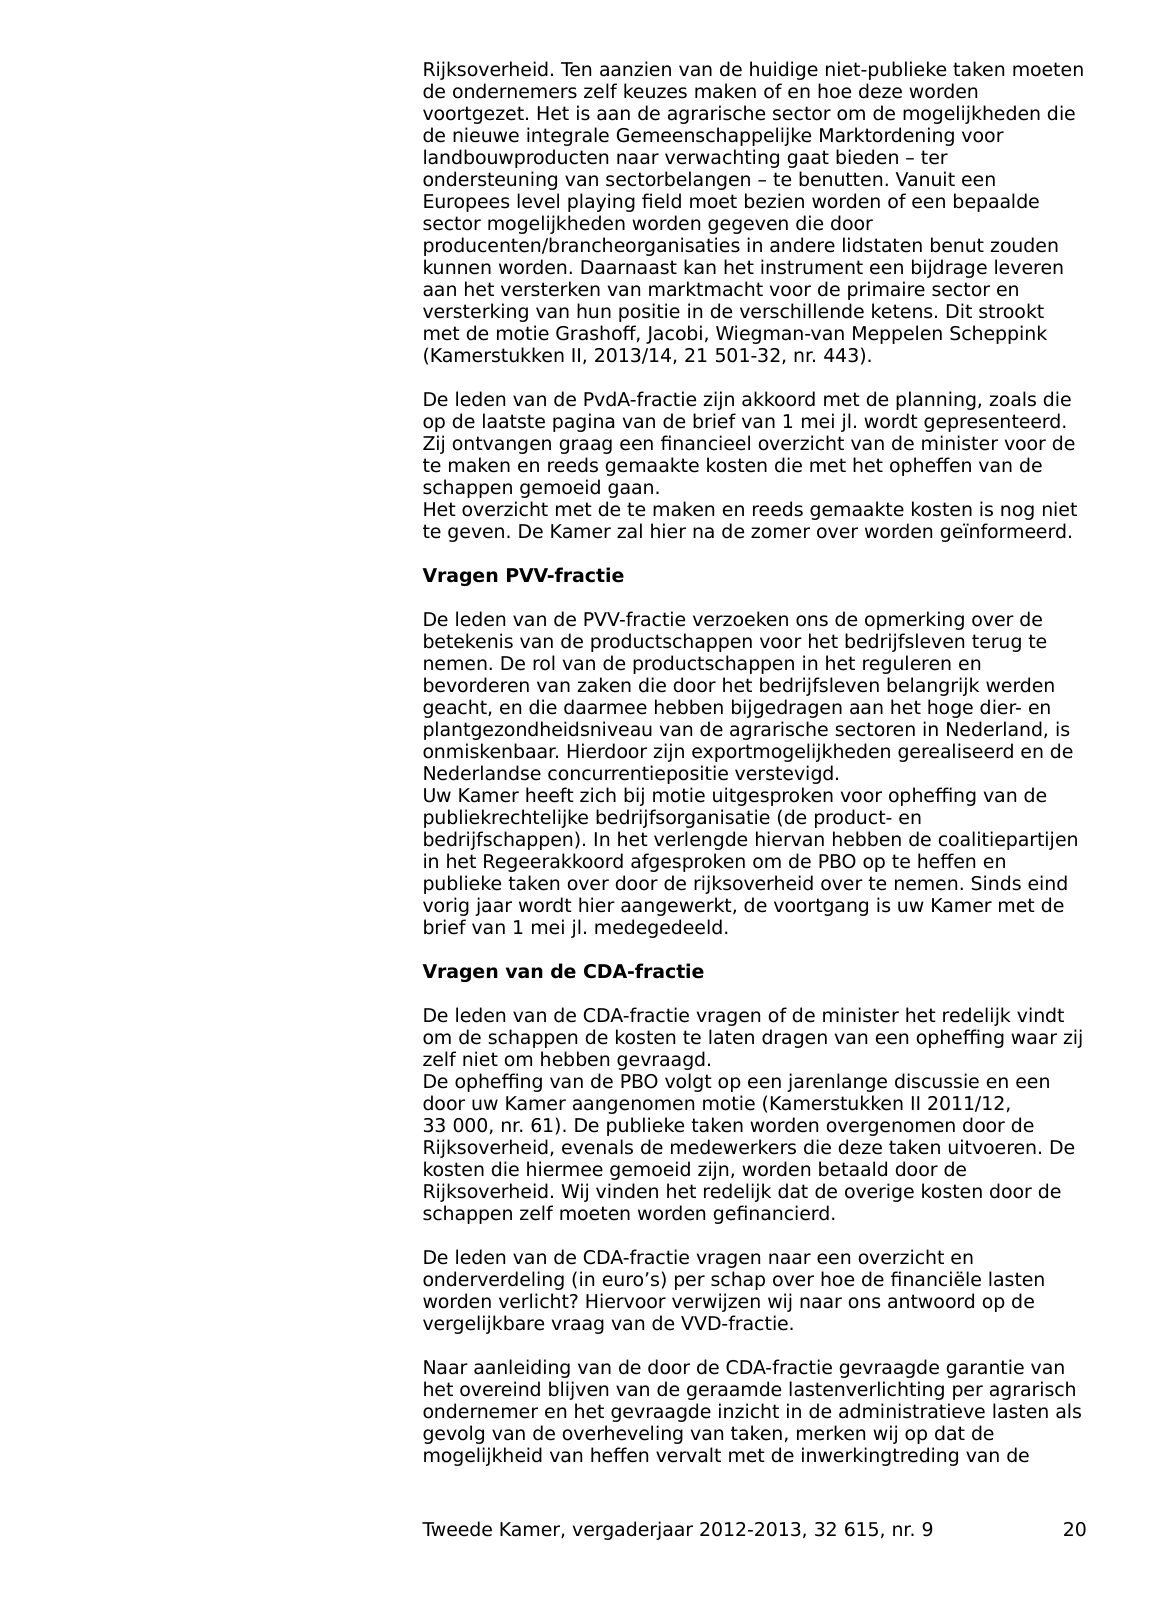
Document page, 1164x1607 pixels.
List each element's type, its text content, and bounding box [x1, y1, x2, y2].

text De leden van de CDA-fractie vragen naar een overzicht en onderverdeling (in euro’s) per schap over hoe de financiële lasten worden verlicht? Hiervoor verwijzen wij naar ons antwoord op de vergelijkbare vraag van de VVD-fractie. [422, 1247, 1087, 1335]
text Uw Kamer heeft zich bij motie uitgesproken voor opheffing van de publiekrechtelijke bedrijfsorganisatie (de product- en bedrijfschappen). In het verlengde hiervan hebben de coalitiepartijen in het Regeerakkoord afgesproken om de PBO op te heffen en publieke taken over door de rijksoverheid over te nemen. Sinds eind vorig jaar wordt hier aangewerkt, de voortgang is uw Kamer met de brief van 1 mei jl. medegedeeld. [422, 785, 1087, 939]
text De leden van de PvdA-fractie zijn akkoord met de planning, zoals die op de laatste pagina van de brief van 1 mei jl. wordt gepresenteerd. Zij ontvangen graag een financieel overzicht van de minister voor de te maken en reeds gemaakte kosten die met het opheffen van de schappen gemoeid gaan. [422, 389, 1087, 499]
text De leden van de CDA-fractie vragen of de minister het redelijk vindt om de schappen de kosten te laten dragen van een opheffing waar zij zelf niet om hebben gevraagd. [422, 1005, 1087, 1071]
text Het overzicht met de te maken en reeds gemaakte kosten is nog niet te geven. De Kamer zal hier na de zomer over worden geïnformeerd. [422, 499, 1087, 543]
text De opheffing van de PBO volgt op een jarenlange discussie en een door uw Kamer aangenomen motie (Kamerstukken II 2011/12, 33 000, nr. 61). De publieke taken worden overgenomen door de Rijksoverheid, evenals de medewerkers die deze taken uitvoeren. De kosten die hiermee gemoeid zijn, worden betaald door de Rijksoverheid. Wij vinden het redelijk dat de overige kosten door de schappen zelf moeten worden gefinancierd. [422, 1071, 1087, 1225]
text De leden van de PVV-fractie verzoeken ons de opmerking over de betekenis van de productschappen voor het bedrijfsleven terug te nemen. De rol van de productschappen in het reguleren en bevorderen van zaken die door het bedrijfsleven belangrijk werden geacht, en die daarmee hebben bijgedragen aan het hoge dier- en plantgezondheidsniveau van de agrarische sectoren in Nederland, is onmiskenbaar. Hierdoor zijn exportmogelijkheden gerealiseerd en de Nederlandse concurrentiepositie verstevigd. [422, 609, 1087, 785]
text Rijksoverheid. Ten aanzien van de huidige niet-publieke taken moeten de ondernemers zelf keuzes maken of en hoe deze worden voortgezet. Het is aan de agrarische sector om de mogelijkheden die de nieuwe integrale Gemeenschappelijke Marktordening voor landbouwproducten naar verwachting gaat bieden – ter ondersteuning van sectorbelangen – te benutten. Vanuit een Europees level playing field moet bezien worden of een bepaalde sector mogelijkheden worden gegeven die door producenten/brancheorganisaties in andere lidstaten benut zouden kunnen worden. Daarnaast kan het instrument een bijdrage leveren aan het versterken van marktmacht voor de primaire sector en versterking van hun positie in de verschillende ketens. Dit strookt met de motie Grashoff, Jacobi, Wiegman-van Meppelen Scheppink (Kamerstukken II, 2013/14, 21 501-32, nr. 443). [422, 59, 1087, 367]
subtitle Vragen PVV-fractie [422, 565, 1087, 587]
text Naar aanleiding van de door de CDA-fractie gevraagde garantie van het overeind blijven van de geraamde lastenverlichting per agrarisch ondernemer en het gevraagde inzicht in de administratieve lasten als gevolg van de overheveling van taken, merken wij op dat de mogelijkheid van heffen vervalt met de inwerkingtreding van de [422, 1357, 1087, 1467]
subtitle Vragen van de CDA-fractie [422, 961, 1087, 983]
